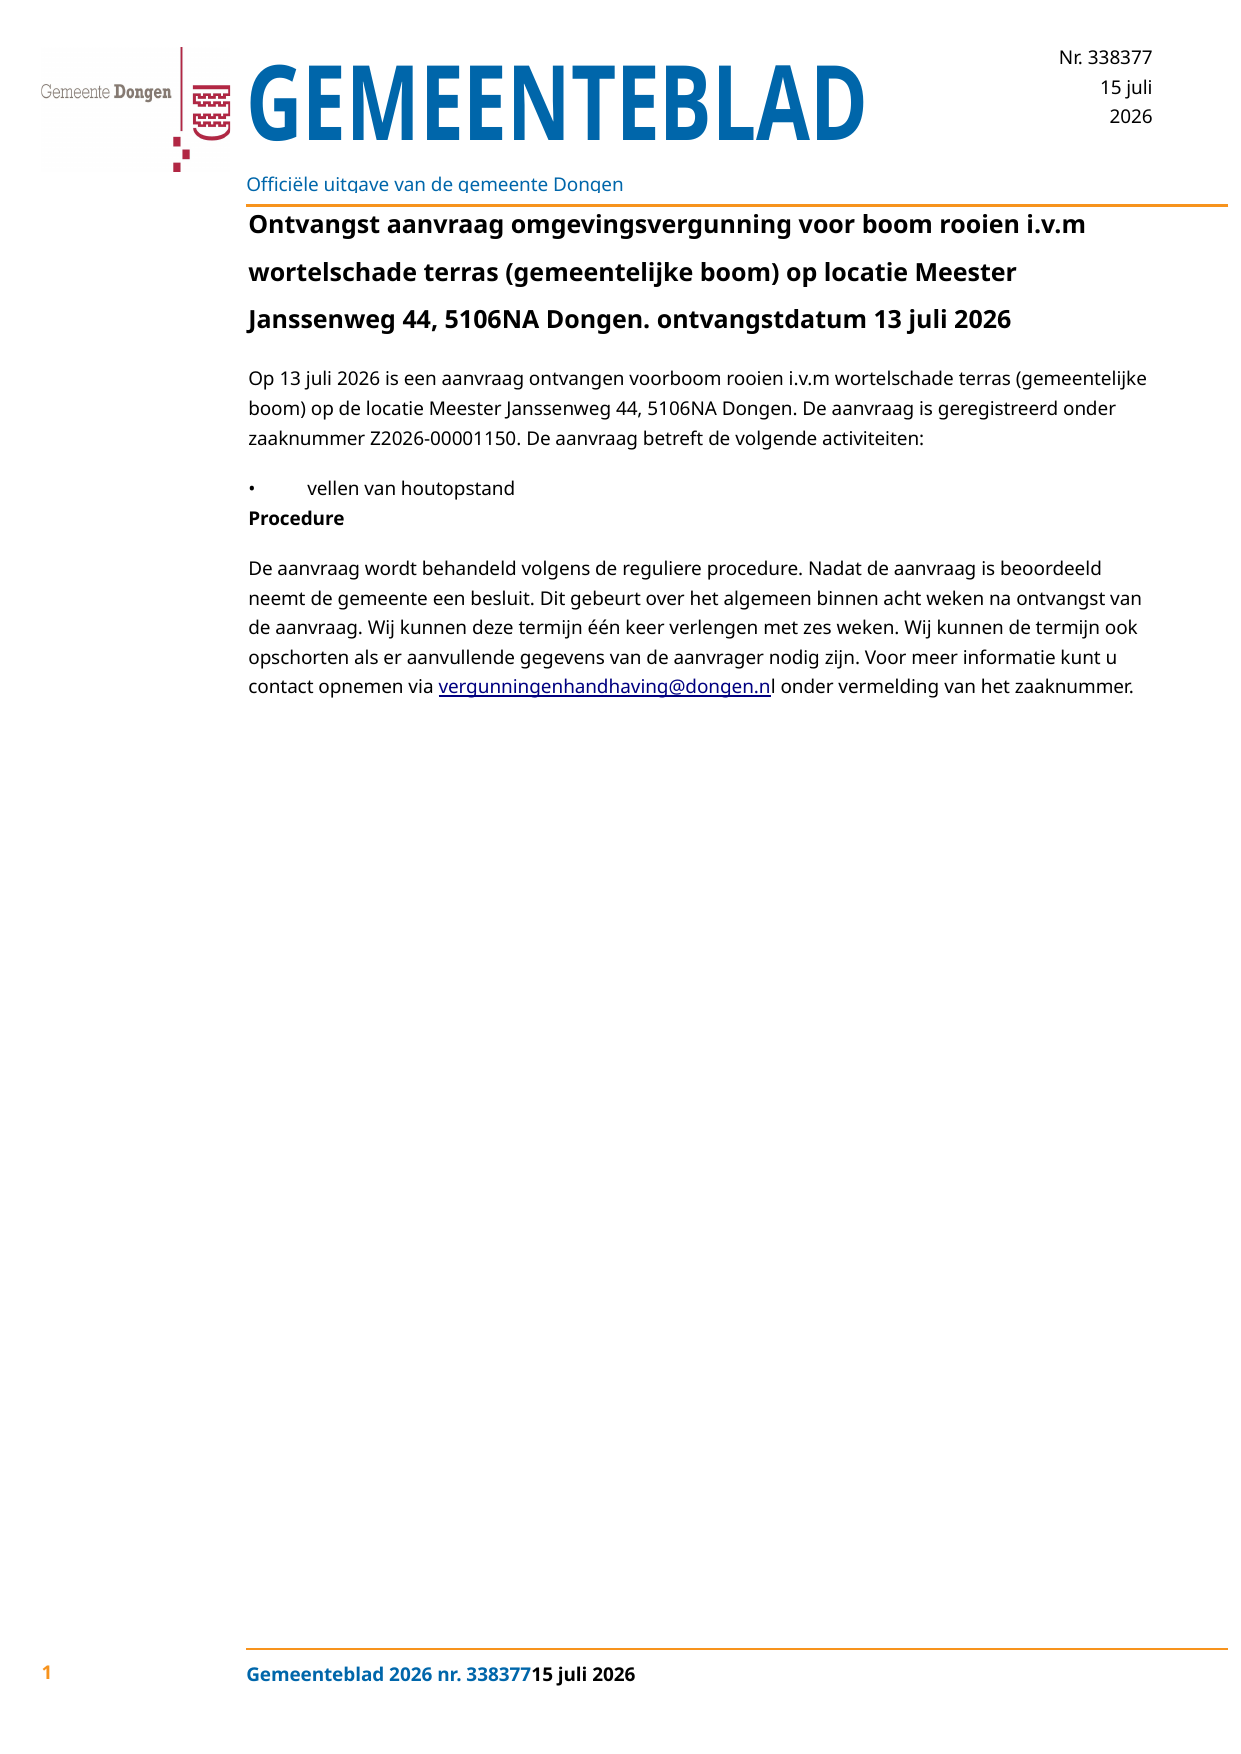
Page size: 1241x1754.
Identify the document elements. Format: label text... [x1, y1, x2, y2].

text Op 13 juli 2026 is een aanvraag ontvangen voorboom rooien i.v.m wortelschade terras (gemeentelijke boom) op de locatie Meester Janssenweg 44, 5106NA Dongen. De aanvraag is geregistreerd onder zaaknummer Z2026-00001150. De aanvraag betreft de volgende activiteiten: [248, 366, 1152, 450]
list vellen van houtopstand [248, 475, 1152, 501]
text Procedure [248, 505, 1152, 530]
text De aanvraag wordt behandeld volgens de reguliere procedure. Nadat de aanvraag is beoordeeld neemt de gemeente een besluit. Dit gebeurt over het algemeen binnen acht weken na ontvangst van de aanvraag. Wij kunnen deze termijn één keer verlengen met zes weken. Wij kunnen de termijn ook opschorten als er aanvullende gegevens van de aanvrager nodig zijn. Voor meer informatie kunt u contact opnemen via vergunningenhandhaving@dongen.nl onder vermelding van het zaaknummer. [248, 555, 1152, 699]
picture [41, 47, 231, 172]
text Ontvangst aanvraag omgevingsvergunning voor boom rooien i.v.m wortelschade terras (gemeentelijke boom) op locatie Meester Janssenweg 44, 5106NA Dongen. ontvangstdatum 13 juli 2026 [248, 207, 1152, 336]
